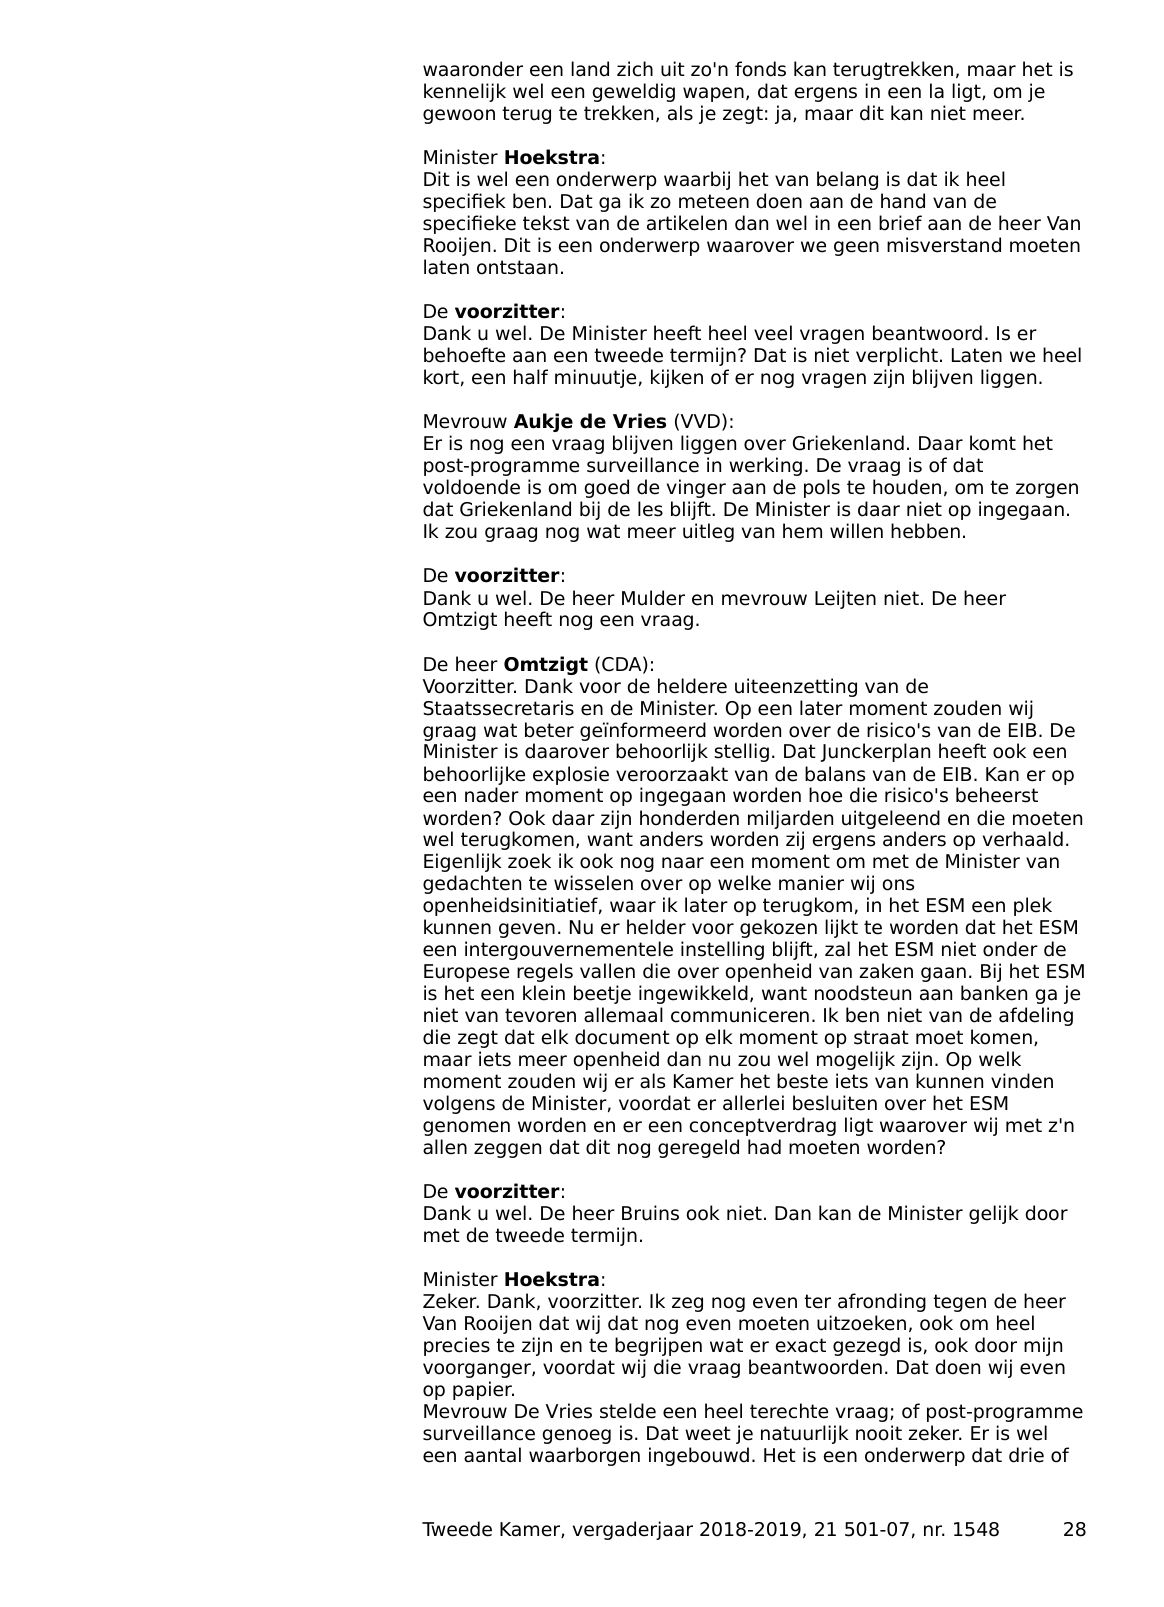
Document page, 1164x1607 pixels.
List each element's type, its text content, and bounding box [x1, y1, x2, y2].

text Mevrouw Aukje de Vries (VVD): [422, 411, 1087, 433]
text Eigenlijk zoek ik ook nog naar een moment om met de Minister van gedachten te wisselen over op welke manier wij ons openheidsinitiatief, waar ik later op terugkom, in het ESM een plek kunnen geven. Nu er helder voor gekozen lijkt te worden dat het ESM een intergouvernementele instelling blijft, zal het ESM niet onder de Europese regels vallen die over openheid van zaken gaan. Bij het ESM is het een klein beetje ingewikkeld, want noodsteun aan banken ga je niet van tevoren allemaal communiceren. Ik ben niet van de afdeling die zegt dat elk document op elk moment op straat moet komen, maar iets meer openheid dan nu zou wel mogelijk zijn. Op welk moment zouden wij er als Kamer het beste iets van kunnen vinden volgens de Minister, voordat er allerlei besluiten over het ESM genomen worden en er een conceptverdrag ligt waarover wij met z'n allen zeggen dat dit nog geregeld had moeten worden? [422, 851, 1087, 1159]
text De voorzitter: [422, 301, 1087, 323]
text Voorzitter. Dank voor de heldere uiteenzetting van de Staatssecretaris en de Minister. Op een later moment zouden wij graag wat beter geïnformeerd worden over de risico's van de EIB. De Minister is daarover behoorlijk stellig. Dat Junckerplan heeft ook een behoorlijke explosie veroorzaakt van de balans van de EIB. Kan er op een nader moment op ingegaan worden hoe die risico's beheerst worden? Ook daar zijn honderden miljarden uitgeleend en die moeten wel terugkomen, want anders worden zij ergens anders op verhaald. [422, 676, 1087, 851]
text De heer Omtzigt (CDA): [422, 653, 1087, 676]
text Mevrouw De Vries stelde een heel terechte vraag; of post-programme surveillance genoeg is. Dat weet je natuurlijk nooit zeker. Er is wel een aantal waarborgen ingebouwd. Het is een onderwerp dat drie of [422, 1401, 1087, 1467]
text Dank u wel. De Minister heeft heel veel vragen beantwoord. Is er behoefte aan een tweede termijn? Dat is niet verplicht. Laten we heel kort, een half minuutje, kijken of er nog vragen zijn blijven liggen. [422, 323, 1087, 389]
text Dank u wel. De heer Mulder en mevrouw Leijten niet. De heer Omtzigt heeft nog een vraag. [422, 587, 1087, 631]
text Zeker. Dank, voorzitter. Ik zeg nog even ter afronding tegen de heer Van Rooijen dat wij dat nog even moeten uitzoeken, ook om heel precies te zijn en te begrijpen wat er exact gezegd is, ook door mijn voorganger, voordat wij die vraag beantwoorden. Dat doen wij even op papier. [422, 1291, 1087, 1401]
text De voorzitter: [422, 565, 1087, 587]
text De voorzitter: [422, 1181, 1087, 1203]
text Er is nog een vraag blijven liggen over Griekenland. Daar komt het post-programme surveillance in werking. De vraag is of dat voldoende is om goed de vinger aan de pols te houden, om te zorgen dat Griekenland bij de les blijft. De Minister is daar niet op ingegaan. Ik zou graag nog wat meer uitleg van hem willen hebben. [422, 433, 1087, 543]
text waaronder een land zich uit zo'n fonds kan terugtrekken, maar het is kennelijk wel een geweldig wapen, dat ergens in een la ligt, om je gewoon terug te trekken, als je zegt: ja, maar dit kan niet meer. [422, 59, 1087, 125]
text Minister Hoekstra: [422, 147, 1087, 169]
text Minister Hoekstra: [422, 1269, 1087, 1291]
text Dit is wel een onderwerp waarbij het van belang is dat ik heel specifiek ben. Dat ga ik zo meteen doen aan de hand van de specifieke tekst van de artikelen dan wel in een brief aan de heer Van Rooijen. Dit is een onderwerp waarover we geen misverstand moeten laten ontstaan. [422, 169, 1087, 279]
text Dank u wel. De heer Bruins ook niet. Dan kan de Minister gelijk door met de tweede termijn. [422, 1203, 1087, 1247]
